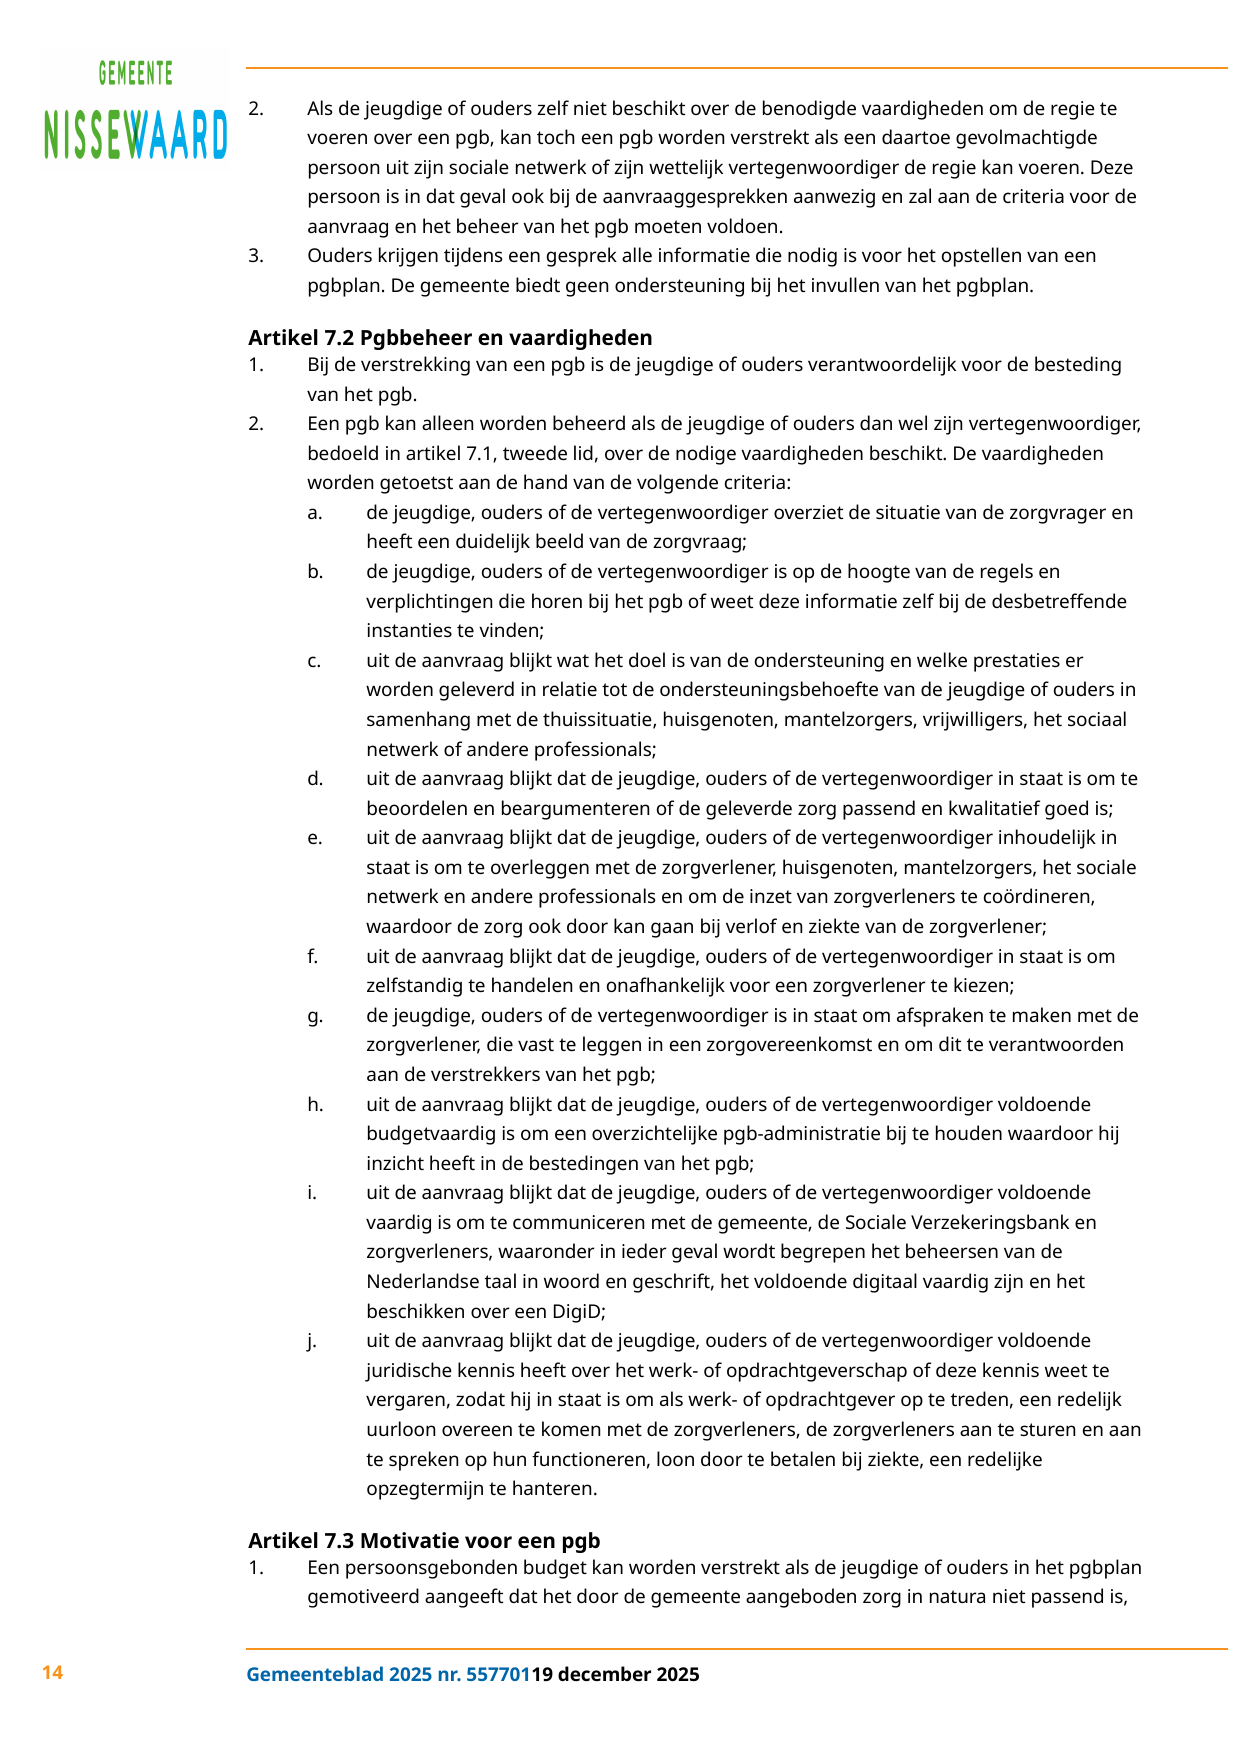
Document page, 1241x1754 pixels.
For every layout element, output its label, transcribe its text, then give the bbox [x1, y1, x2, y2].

list Bij de verstrekking van een pgb is de jeugdige of ouders verantwoordelijk voor de besteding van het pgb. [248, 351, 1152, 406]
list de jeugdige, ouders of de vertegenwoordiger overziet de situatie van de zorgvrager en heeft een duidelijk beeld van de zorgvraag; [307, 499, 1152, 554]
list Een persoonsgebonden budget kan worden verstrekt als de jeugdige of ouders in het pgbplan gemotiveerd aangeeft dat het door de gemeente aangeboden zorg in natura niet passend is, [248, 1554, 1152, 1609]
list uit de aanvraag blijkt dat de jeugdige, ouders of de vertegenwoordiger inhoudelijk in staat is om te overleggen met de zorgverlener, huisgenoten, mantelzorgers, het sociale netwerk en andere professionals en om de inzet van zorgverleners te coördineren, waardoor de zorg ook door kan gaan bij verlof en ziekte van de zorgverlener; [307, 824, 1152, 939]
text Artikel 7.2 Pgbbeheer en vaardigheden [248, 323, 1152, 351]
list uit de aanvraag blijkt dat de jeugdige, ouders of de vertegenwoordiger voldoende budgetvaardig is om een overzichtelijke pgb-administratie bij te houden waardoor hij inzicht heeft in de bestedingen van het pgb; [307, 1091, 1152, 1176]
list Ouders krijgen tijdens een gesprek alle informatie die nodig is voor het opstellen van een pgbplan. De gemeente biedt geen ondersteuning bij het invullen van het pgbplan. [248, 243, 1152, 298]
text Artikel 7.3 Motivatie voor een pgb [248, 1526, 1152, 1554]
picture [41, 47, 231, 172]
list uit de aanvraag blijkt wat het doel is van de ondersteuning en welke prestaties er worden geleverd in relatie tot de ondersteuningsbehoefte van de jeugdige of ouders in samenhang met de thuissituatie, huisgenoten, mantelzorgers, vrijwilligers, het sociaal netwerk of andere professionals; [307, 647, 1152, 761]
list Een pgb kan alleen worden beheerd als de jeugdige of ouders dan wel zijn vertegenwoordiger, bedoeld in artikel 7.1, tweede lid, over de nodige vaardigheden beschikt. De vaardigheden worden getoetst aan de hand van de volgende criteria: [248, 410, 1152, 495]
list uit de aanvraag blijkt dat de jeugdige, ouders of de vertegenwoordiger in staat is om te beoordelen en beargumenteren of de geleverde zorg passend en kwalitatief goed is; [307, 765, 1152, 821]
list uit de aanvraag blijkt dat de jeugdige, ouders of de vertegenwoordiger voldoende juridische kennis heeft over het werk- of opdrachtgeverschap of deze kennis weet te vergaren, zodat hij in staat is om als werk- of opdrachtgever op te treden, een redelijk uurloon overeen te komen met de zorgverleners, de zorgverleners aan te sturen en aan te spreken op hun functioneren, loon door te betalen bij ziekte, een redelijke opzegtermijn te hanteren. [307, 1327, 1152, 1501]
list uit de aanvraag blijkt dat de jeugdige, ouders of de vertegenwoordiger voldoende vaardig is om te communiceren met de gemeente, de Sociale Verzekeringsbank en zorgverleners, waaronder in ieder geval wordt begrepen het beheersen van de Nederlandse taal in woord en geschrift, het voldoende digitaal vaardig zijn en het beschikken over een DigiD; [307, 1179, 1152, 1323]
list Als de jeugdige of ouders zelf niet beschikt over de benodigde vaardigheden om de regie te voeren over een pgb, kan toch een pgb worden verstrekt als een daartoe gevolmachtigde persoon uit zijn sociale netwerk of zijn wettelijk vertegenwoordiger de regie kan voeren. Deze persoon is in dat geval ook bij de aanvraaggesprekken aanwezig en zal aan de criteria voor de aanvraag en het beheer van het pgb moeten voldoen. [248, 95, 1152, 239]
list de jeugdige, ouders of de vertegenwoordiger is op de hoogte van de regels en verplichtingen die horen bij het pgb of weet deze informatie zelf bij de desbetreffende instanties te vinden; [307, 558, 1152, 643]
list uit de aanvraag blijkt dat de jeugdige, ouders of de vertegenwoordiger in staat is om zelfstandig te handelen en onafhankelijk voor een zorgverlener te kiezen; [307, 943, 1152, 998]
list de jeugdige, ouders of de vertegenwoordiger is in staat om afspraken te maken met de zorgverlener, die vast te leggen in een zorgovereenkomst en om dit te verantwoorden aan de verstrekkers van het pgb; [307, 1002, 1152, 1087]
